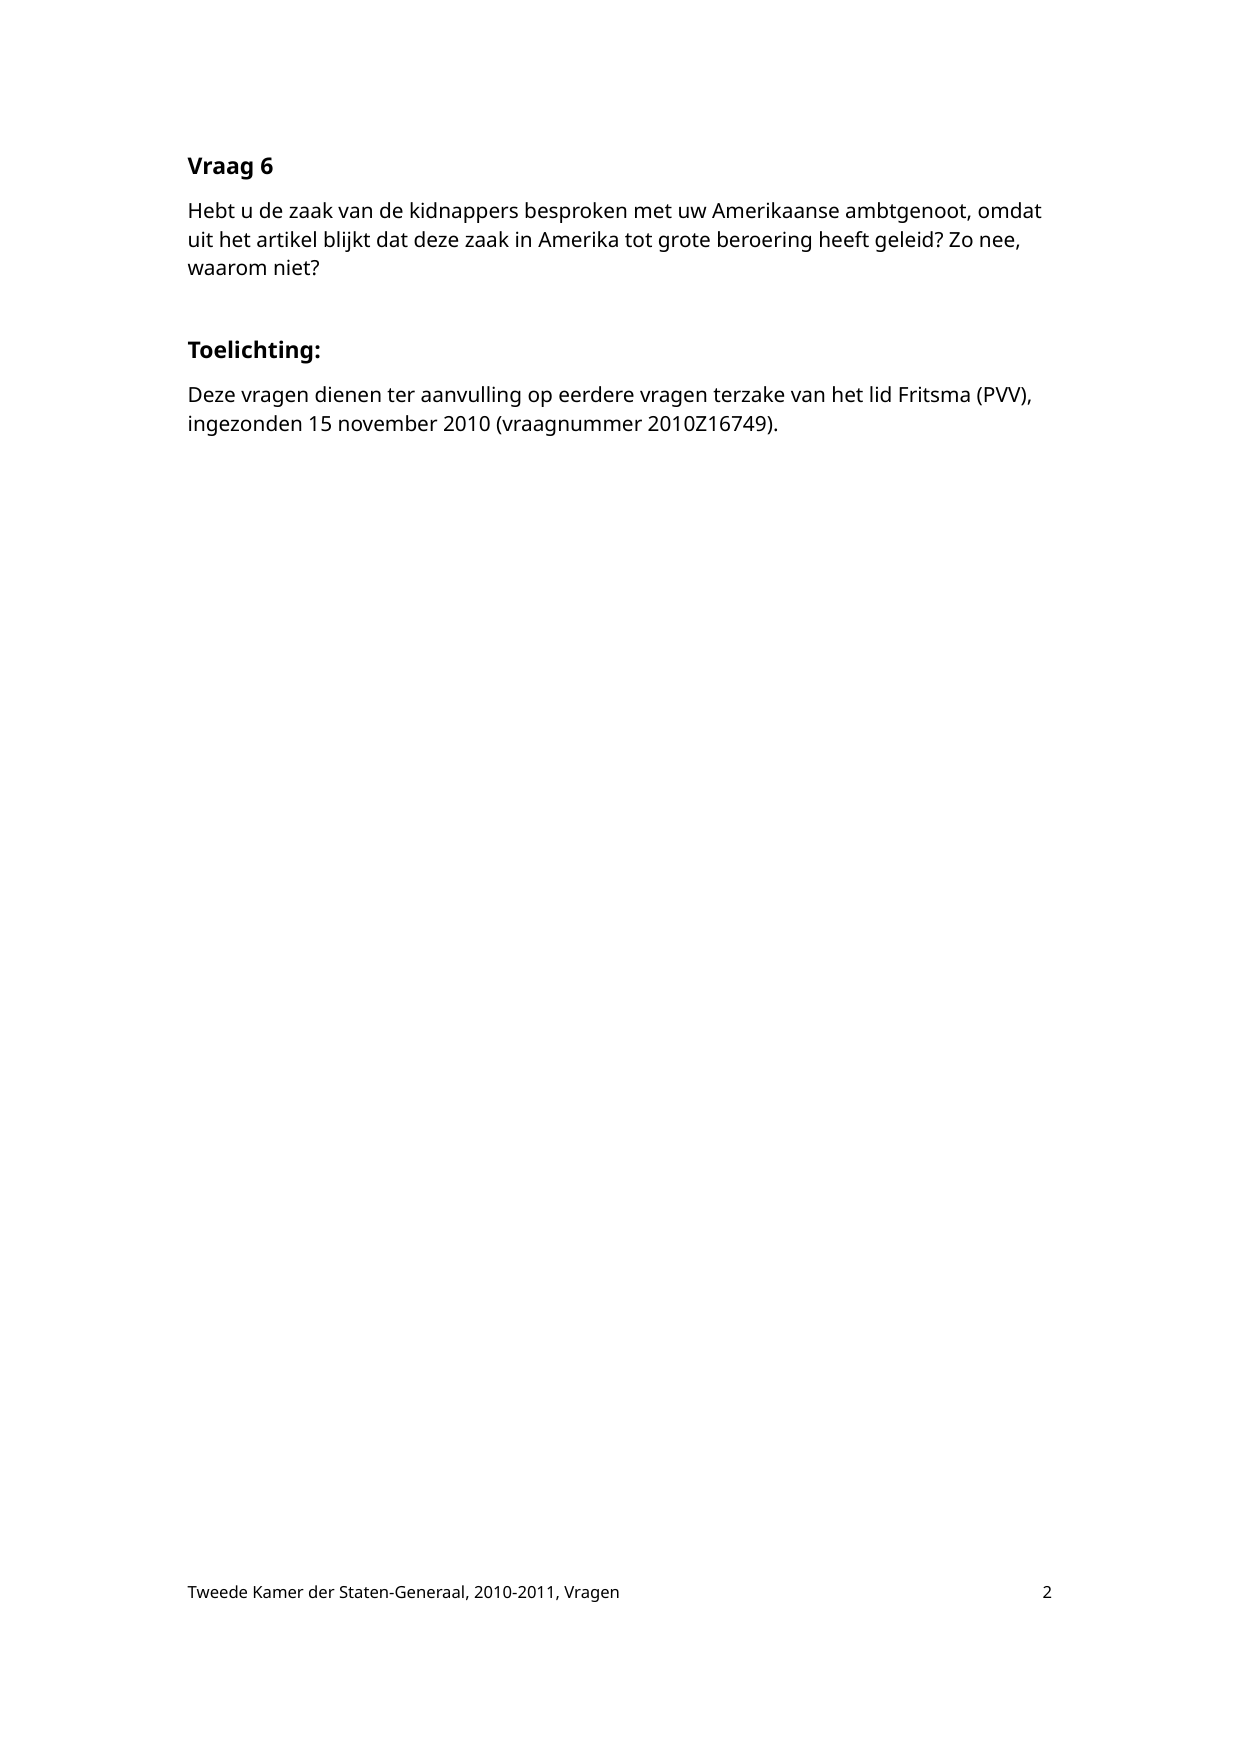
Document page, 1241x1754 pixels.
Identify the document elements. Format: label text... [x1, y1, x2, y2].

text Hebt u de zaak van de kidnappers besproken met uw Amerikaanse ambtgenoot, omdat uit het artikel blijkt dat deze zaak in Amerika tot grote beroering heeft geleid? Zo nee, waarom niet? [187, 196, 1053, 282]
text Deze vragen dienen ter aanvulling op eerdere vragen terzake van het lid Fritsma (PVV), ingezonden 15 november 2010 (vraagnummer 2010Z16749). [187, 380, 1053, 437]
subtitle Vraag 6 [187, 150, 1053, 181]
subtitle Toelichting: [187, 334, 1053, 365]
